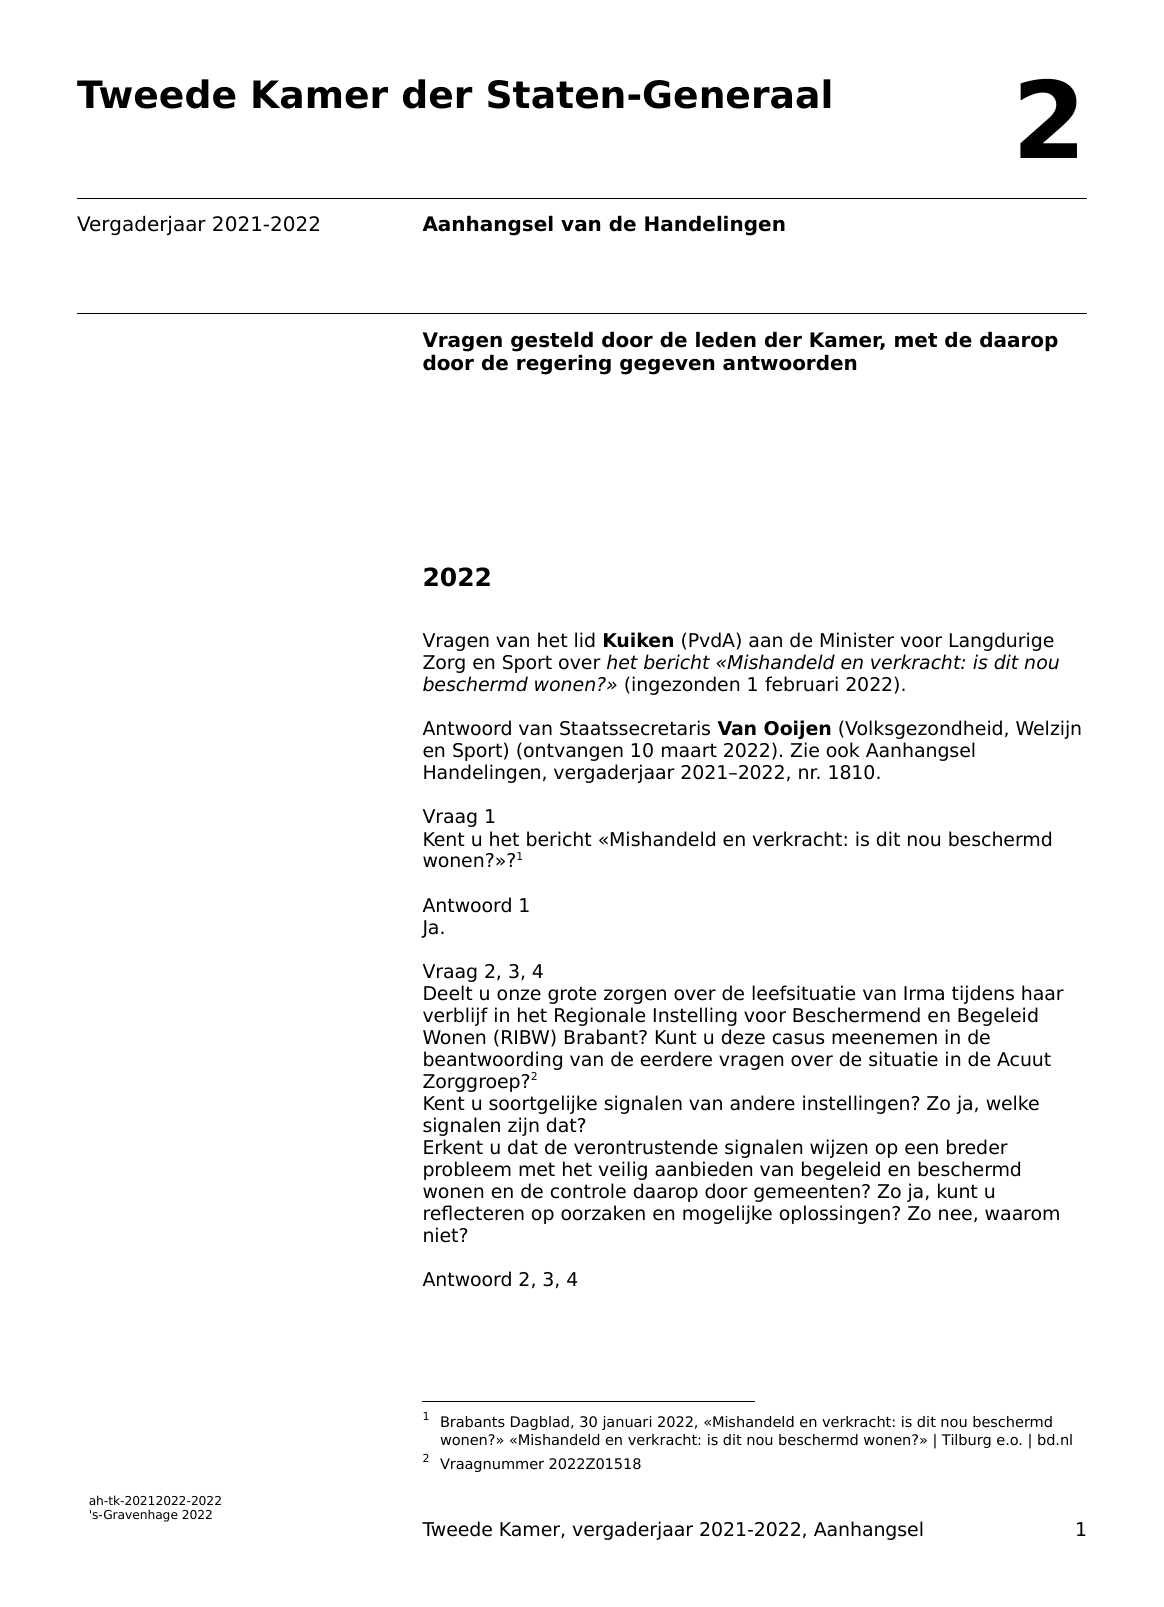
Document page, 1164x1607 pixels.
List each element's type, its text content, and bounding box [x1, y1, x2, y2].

text Antwoord van Staatssecretaris Van Ooijen (Volksgezondheid, Welzijn en Sport) (ontvangen 10 maart 2022). Zie ook Aanhangsel Handelingen, vergaderjaar 2021–2022, nr. 1810. [422, 718, 1087, 784]
text ah-tk-20212022-2022 [88, 1494, 323, 1508]
text Vraag 1 [422, 806, 1087, 828]
text Deelt u onze grote zorgen over de leefsituatie van Irma tijdens haar verblijf in het Regionale Instelling voor Beschermend en Begeleid Wonen (RIBW) Brabant? Kunt u deze casus meenemen in de beantwoording van de eerdere vragen over de situatie in de Acuut Zorggroep? [422, 983, 1087, 1093]
text Kent u het bericht «Mishandeld en verkracht: is dit nou beschermd wonen?»? [422, 828, 1087, 872]
table_cell Vragen gesteld door de leden der Kamer, met de daarop door de regering gegeven antwoorden [422, 314, 1087, 375]
text Antwoord 2, 3, 4 [422, 1269, 1087, 1291]
text Antwoord 1 [422, 894, 1087, 917]
text Ja. [422, 917, 1087, 938]
text Vraagnummer 2022Z01518 [422, 1452, 1087, 1474]
text 's-Gravenhage 2022 [88, 1508, 323, 1522]
table_cell Vergaderjaar 2021-2022 [77, 199, 422, 313]
text Vragen van het lid Kuiken (PvdA) aan de Minister voor Langdurige Zorg en Sport over het bericht «Mishandeld en verkracht: is dit nou beschermd wonen?» (ingezonden 1 februari 2022). [422, 630, 1087, 696]
table_header Tweede Kamer der Staten-Generaal [77, 59, 886, 198]
text Erkent u dat de verontrustende signalen wijzen op een breder probleem met het veilig aanbieden van begeleid en beschermd wonen en de controle daarop door gemeenten? Zo ja, kunt u reflecteren op oorzaken en mogelijke oplossingen? Zo nee, waarom niet? [422, 1137, 1087, 1246]
table_cell Aanhangsel van de Handelingen [422, 199, 1087, 313]
text 2022 [422, 563, 1087, 592]
text Kent u soortgelijke signalen van andere instellingen? Zo ja, welke signalen zijn dat? [422, 1093, 1087, 1137]
text Brabants Dagblad, 30 januari 2022, «Mishandeld en verkracht: is dit nou beschermd wonen?» «Mishandeld en verkracht: is dit nou beschermd wonen?» | Tilburg e.o. | bd.nl [422, 1410, 1087, 1449]
table_header 2 [886, 59, 1087, 198]
table_cell [77, 314, 422, 375]
text Vraag 2, 3, 4 [422, 961, 1087, 983]
